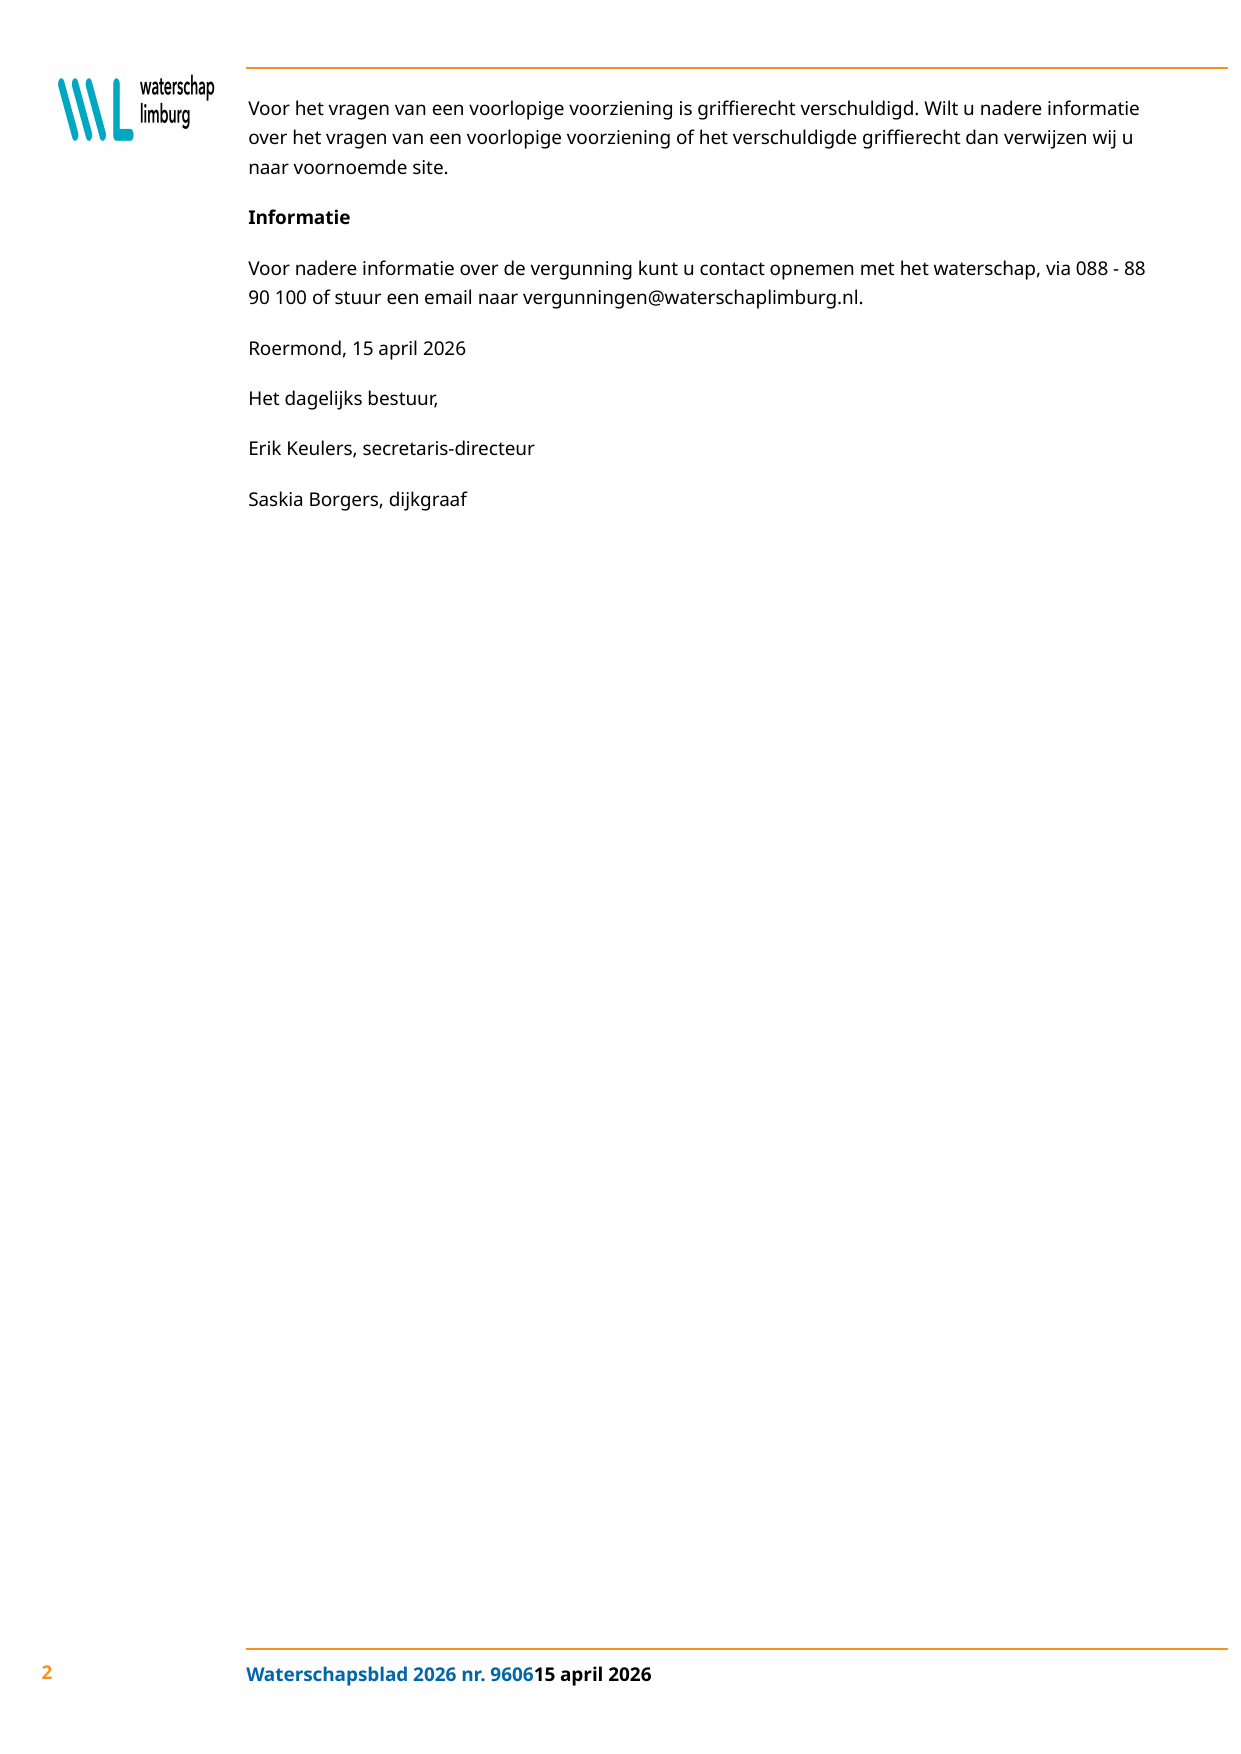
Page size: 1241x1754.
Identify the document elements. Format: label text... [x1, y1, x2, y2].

text Roermond, 15 april 2026 [248, 335, 1152, 361]
text Erik Keulers, secretaris-directeur [248, 436, 1152, 461]
text Het dagelijks bestuur, [248, 385, 1152, 411]
text Saskia Borgers, dijkgraaf [248, 486, 1152, 512]
text Voor nadere informatie over de vergunning kunt u contact opnemen met het waterschap, via 088 - 88 90 100 of stuur een email naar vergunningen@waterschaplimburg.nl. [248, 255, 1152, 310]
picture [41, 47, 231, 172]
text Informatie [248, 204, 1152, 230]
text Voor het vragen van een voorlopige voorziening is griffierecht verschuldigd. Wilt u nadere informatie over het vragen van een voorlopige voorziening of het verschuldigde griffierecht dan verwijzen wij u naar voornoemde site. [248, 95, 1152, 180]
